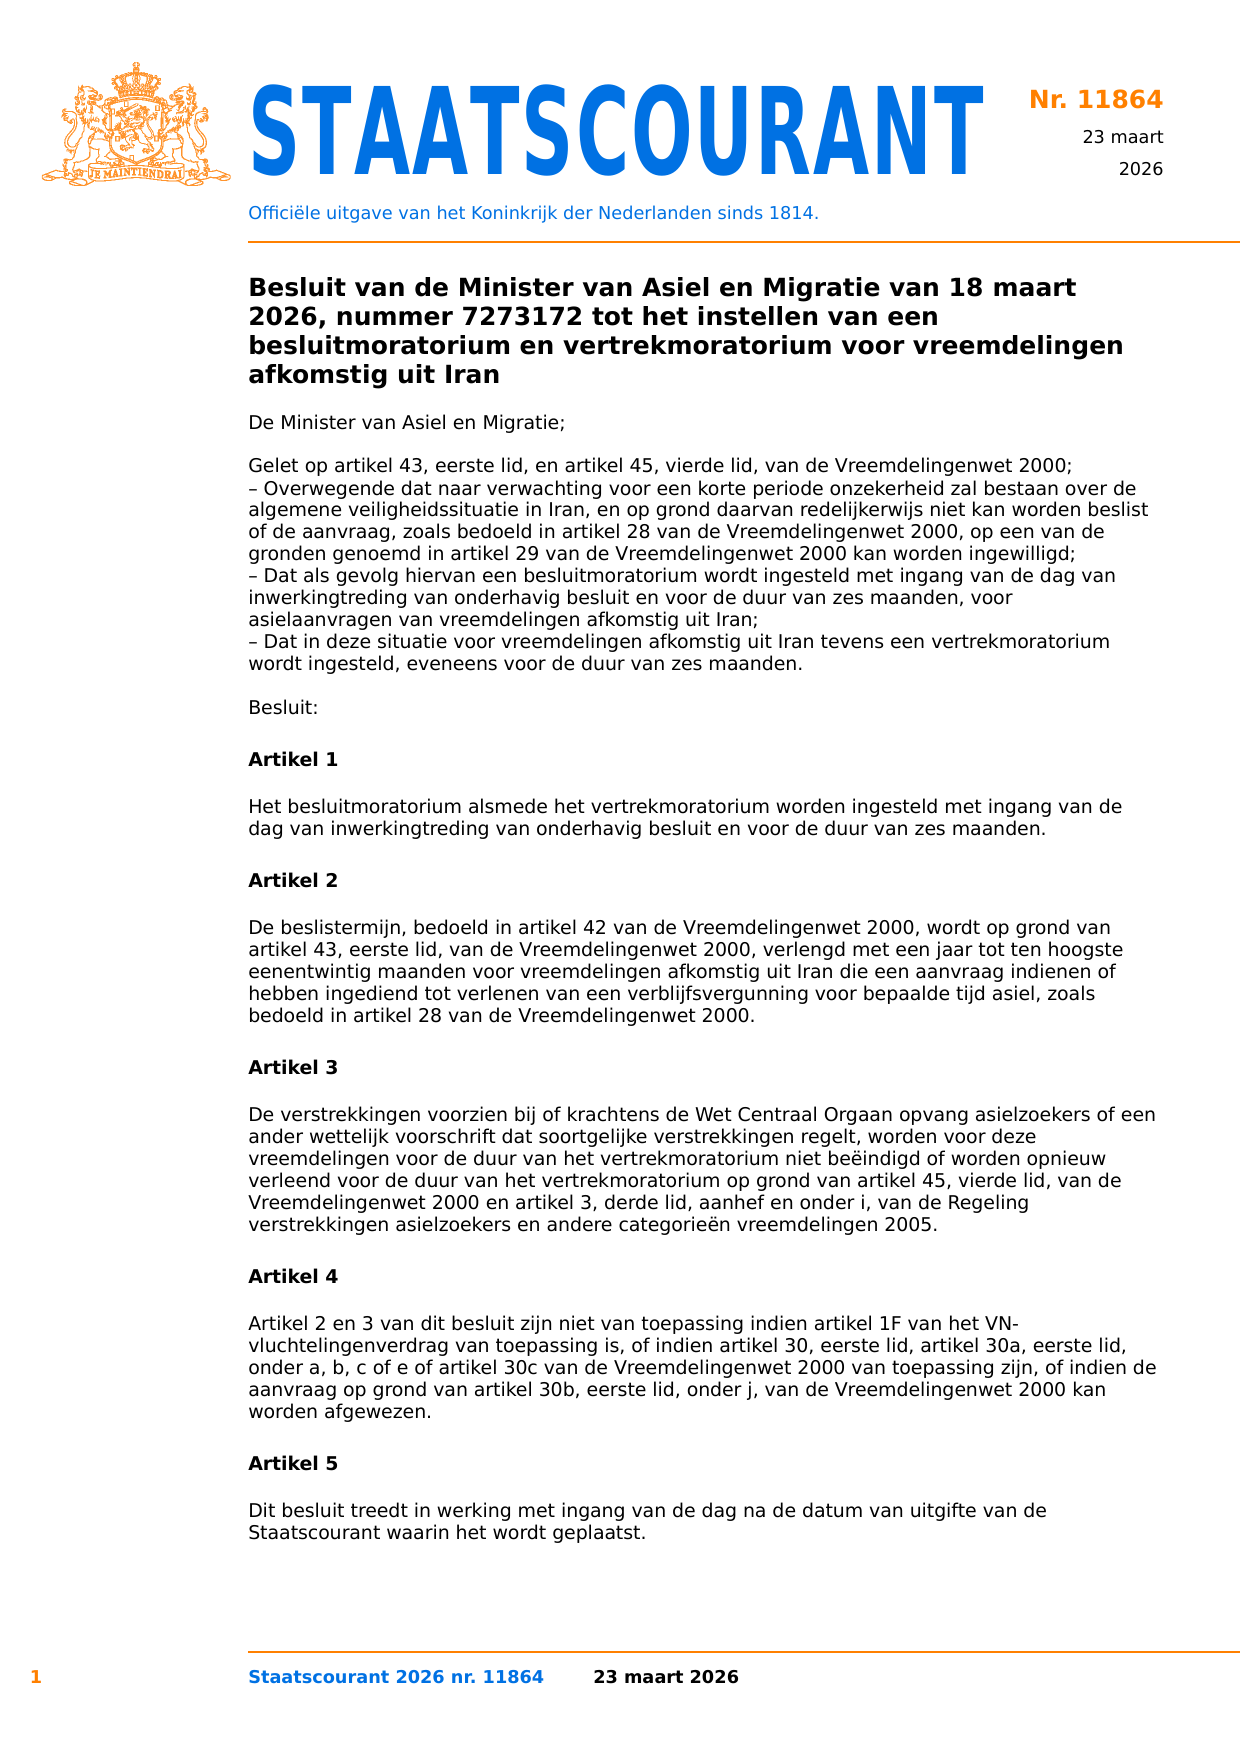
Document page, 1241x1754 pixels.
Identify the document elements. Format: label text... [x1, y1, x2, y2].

text Dit besluit treedt in werking met ingang van de dag na de datum van uitgifte van de Staatscourant waarin het wordt geplaatst. [248, 1499, 1163, 1543]
text De Minister van Asiel en Migratie; [248, 412, 1163, 433]
text Gelet op artikel 43, eerste lid, en artikel 45, vierde lid, van de Vreemdelingenwet 2000; [248, 455, 1163, 477]
table_cell 23 maart [998, 121, 1240, 153]
table_header STAATSCOURANT [248, 62, 998, 203]
table_header [25, 62, 248, 241]
text – Dat als gevolg hiervan een besluitmoratorium wordt ingesteld met ingang van de dag van inwerkingtreding van onderhavig besluit en voor de duur van zes maanden, voor asielaanvragen van vreemdelingen afkomstig uit Iran; [248, 565, 1163, 631]
table_cell 2026 [998, 153, 1240, 203]
subtitle Artikel 5 [248, 1453, 1163, 1474]
text Artikel 2 en 3 van dit besluit zijn niet van toepassing indien artikel 1F van het VN-vluchtelingenverdrag van toepassing is, of indien artikel 30, eerste lid, artikel 30a, eerste lid, onder a, b, c of e of artikel 30c van de Vreemdelingenwet 2000 van toepassing zijn, of indien de aanvraag op grond van artikel 30b, eerste lid, onder j, van de Vreemdelingenwet 2000 kan worden afgewezen. [248, 1313, 1163, 1423]
table_cell Officiële uitgave van het Koninkrijk der Nederlanden sinds 1814. [248, 203, 1240, 241]
subtitle Artikel 4 [248, 1266, 1163, 1288]
text – Overwegende dat naar verwachting voor een korte periode onzekerheid zal bestaan over de algemene veiligheidssituatie in Iran, en op grond daarvan redelijkerwijs niet kan worden beslist of de aanvraag, zoals bedoeld in artikel 28 van de Vreemdelingenwet 2000, op een van de gronden genoemd in artikel 29 van de Vreemdelingenwet 2000 kan worden ingewilligd; [248, 477, 1163, 565]
subtitle Besluit van de Minister van Asiel en Migratie van 18 maart 2026, nummer 7273172 tot het instellen van een besluitmoratorium en vertrekmoratorium voor vreemdelingen afkomstig uit Iran [248, 273, 1163, 390]
picture [41, 62, 231, 186]
subtitle Artikel 2 [248, 870, 1163, 892]
subtitle Artikel 3 [248, 1057, 1163, 1079]
text De beslistermijn, bedoeld in artikel 42 van de Vreemdelingenwet 2000, wordt op grond van artikel 43, eerste lid, van de Vreemdelingenwet 2000, verlengd met een jaar tot ten hoogste eenentwintig maanden voor vreemdelingen afkomstig uit Iran die een aanvraag indienen of hebben ingediend tot verlenen van een verblijfsvergunning voor bepaalde tijd asiel, zoals bedoeld in artikel 28 van de Vreemdelingenwet 2000. [248, 917, 1163, 1027]
text – Dat in deze situatie voor vreemdelingen afkomstig uit Iran tevens een vertrekmoratorium wordt ingesteld, eveneens voor de duur van zes maanden. [248, 631, 1163, 675]
subtitle Artikel 1 [248, 749, 1163, 771]
text Het besluitmoratorium alsmede het vertrekmoratorium worden ingesteld met ingang van de dag van inwerkingtreding van onderhavig besluit en voor de duur van zes maanden. [248, 796, 1163, 840]
table_header Nr. 11864 [998, 62, 1240, 121]
text De verstrekkingen voorzien bij of krachtens de Wet Centraal Orgaan opvang asielzoekers of een ander wettelijk voorschrift dat soortgelijke verstrekkingen regelt, worden voor deze vreemdelingen voor de duur van het vertrekmoratorium niet beëindigd of worden opnieuw verleend voor de duur van het vertrekmoratorium op grond van artikel 45, vierde lid, van de Vreemdelingenwet 2000 en artikel 3, derde lid, aanhef en onder i, van de Regeling verstrekkingen asielzoekers en andere categorieën vreemdelingen 2005. [248, 1104, 1163, 1236]
text Besluit: [248, 697, 1163, 719]
